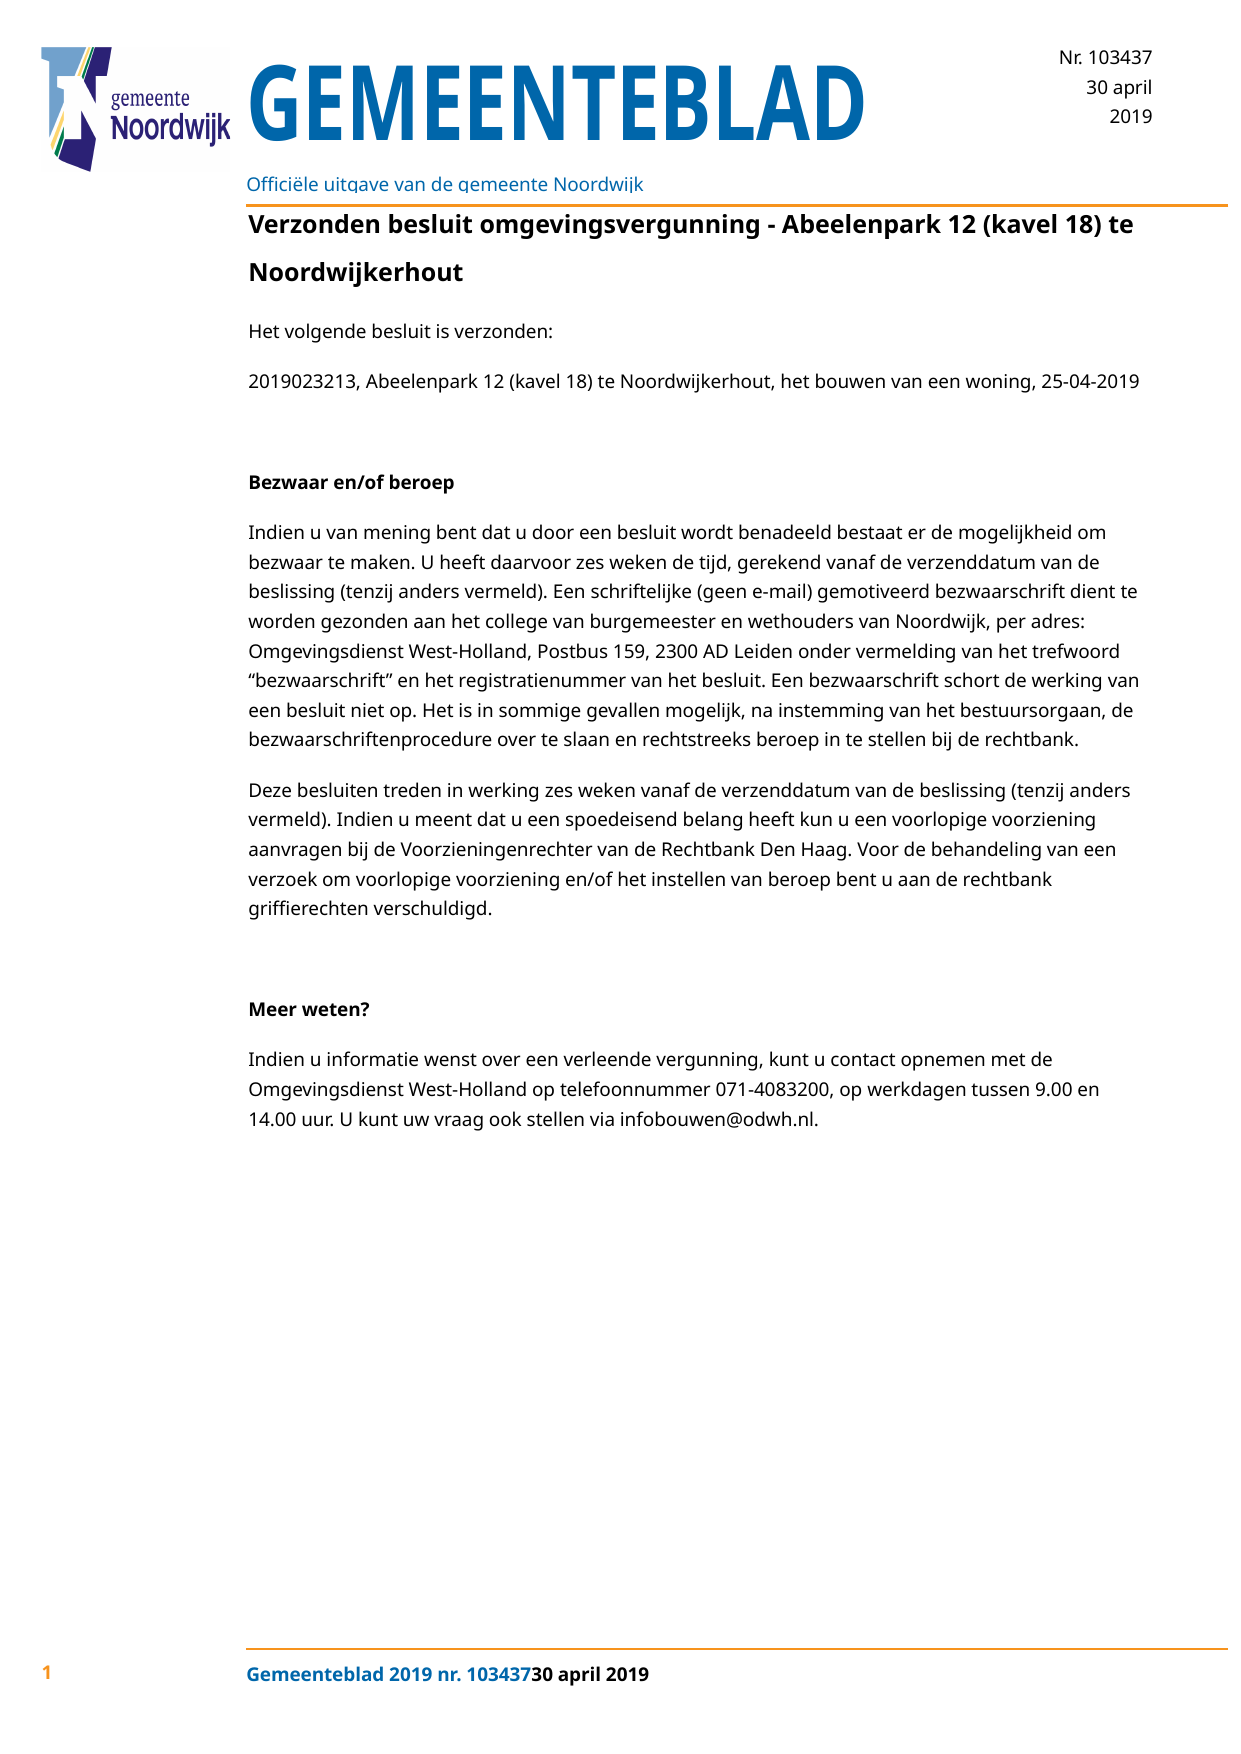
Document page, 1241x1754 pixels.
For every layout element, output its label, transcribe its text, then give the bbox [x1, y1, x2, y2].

text Indien u informatie wenst over een verleende vergunning, kunt u contact opnemen met de Omgevingsdienst West-Holland op telefoonnummer 071-4083200, op werkdagen tussen 9.00 en 14.00 uur. U kunt uw vraag ook stellen via infobouwen@odwh.nl. [248, 1047, 1152, 1132]
picture [41, 47, 231, 172]
text Indien u van mening bent dat u door een besluit wordt benadeeld bestaat er de mogelijkheid om bezwaar te maken. U heeft daarvoor zes weken de tijd, gerekend vanaf de verzenddatum van de beslissing (tenzij anders vermeld). Een schriftelijke (geen e-mail) gemotiveerd bezwaarschrift dient te worden gezonden aan het college van burgemeester en wethouders van Noordwijk, per adres: Omgevingsdienst West-Holland, Postbus 159, 2300 AD Leiden onder vermelding van het trefwoord “bezwaarschrift” en het registratienummer van het besluit. Een bezwaarschrift schort de werking van een besluit niet op. Het is in sommige gevallen mogelijk, na instemming van het bestuursorgaan, de bezwaarschriftenprocedure over te slaan en rechtstreeks beroep in te stellen bij de rechtbank. [248, 519, 1152, 752]
text Verzonden besluit omgevingsvergunning - Abeelenpark 12 (kavel 18) te Noordwijkerhout [248, 207, 1152, 288]
text 2019023213, Abeelenpark 12 (kavel 18) te Noordwijkerhout, het bouwen van een woning, 25-04-2019 [248, 368, 1152, 394]
text Meer weten? [248, 996, 1152, 1022]
text Bezwaar en/of beroep [248, 469, 1152, 495]
text Deze besluiten treden in werking zes weken vanaf de verzenddatum van de beslissing (tenzij anders vermeld). Indien u meent dat u een spoedeisend belang heeft kun u een voorlopige voorziening aanvragen bij de Voorzieningenrechter van de Rechtbank Den Haag. Voor de behandeling van een verzoek om voorlopige voorziening en/of het instellen van beroep bent u aan de rechtbank griffierechten verschuldigd. [248, 777, 1152, 921]
text Het volgende besluit is verzonden: [248, 318, 1152, 344]
